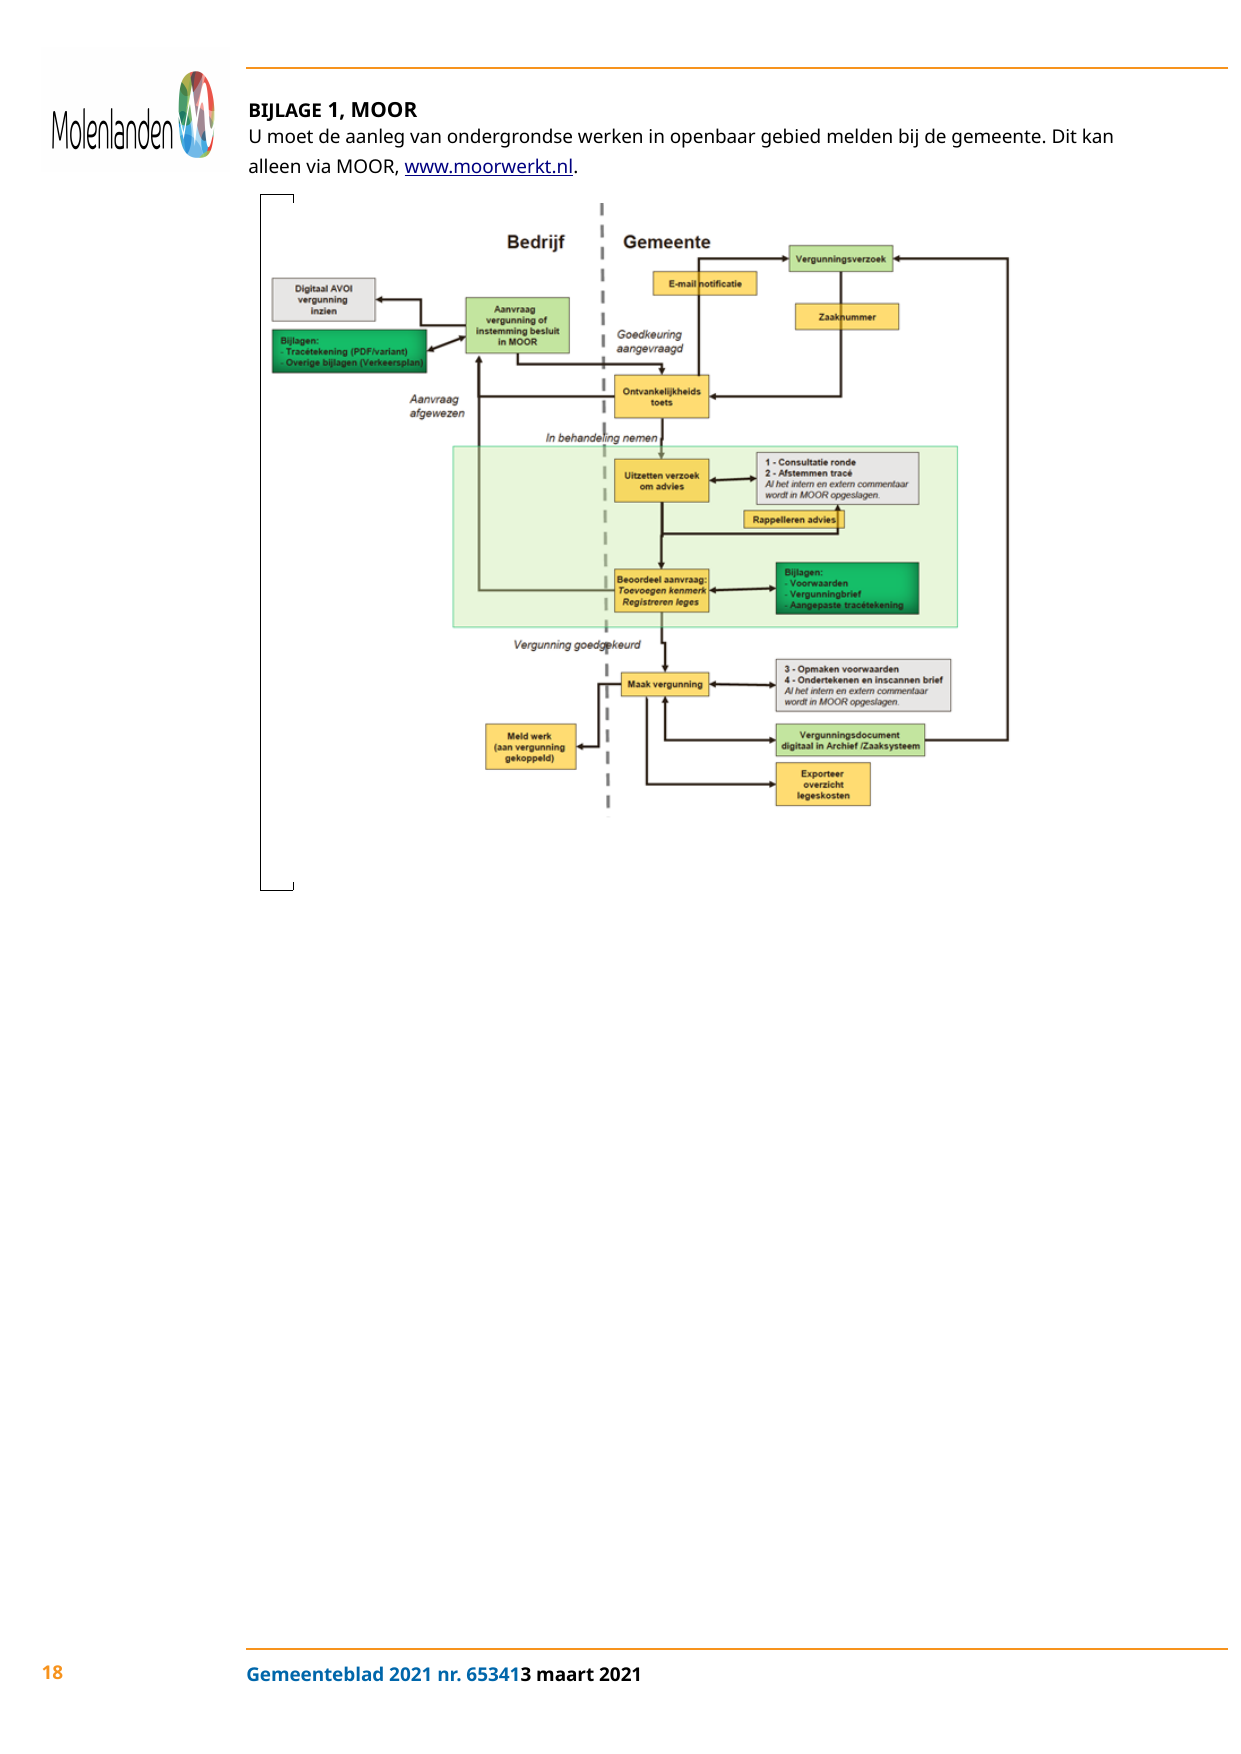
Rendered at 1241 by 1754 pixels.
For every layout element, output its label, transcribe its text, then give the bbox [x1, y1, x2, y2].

text BIJLAGE 1, MOOR [248, 95, 1152, 123]
text U moet de aanleg van ondergrondse werken in openbaar gebied melden bij de gemeente. Dit kan alleen via MOOR, www.moorwerkt.nl. [248, 123, 1152, 179]
picture [41, 47, 231, 172]
picture [268, 203, 1173, 882]
